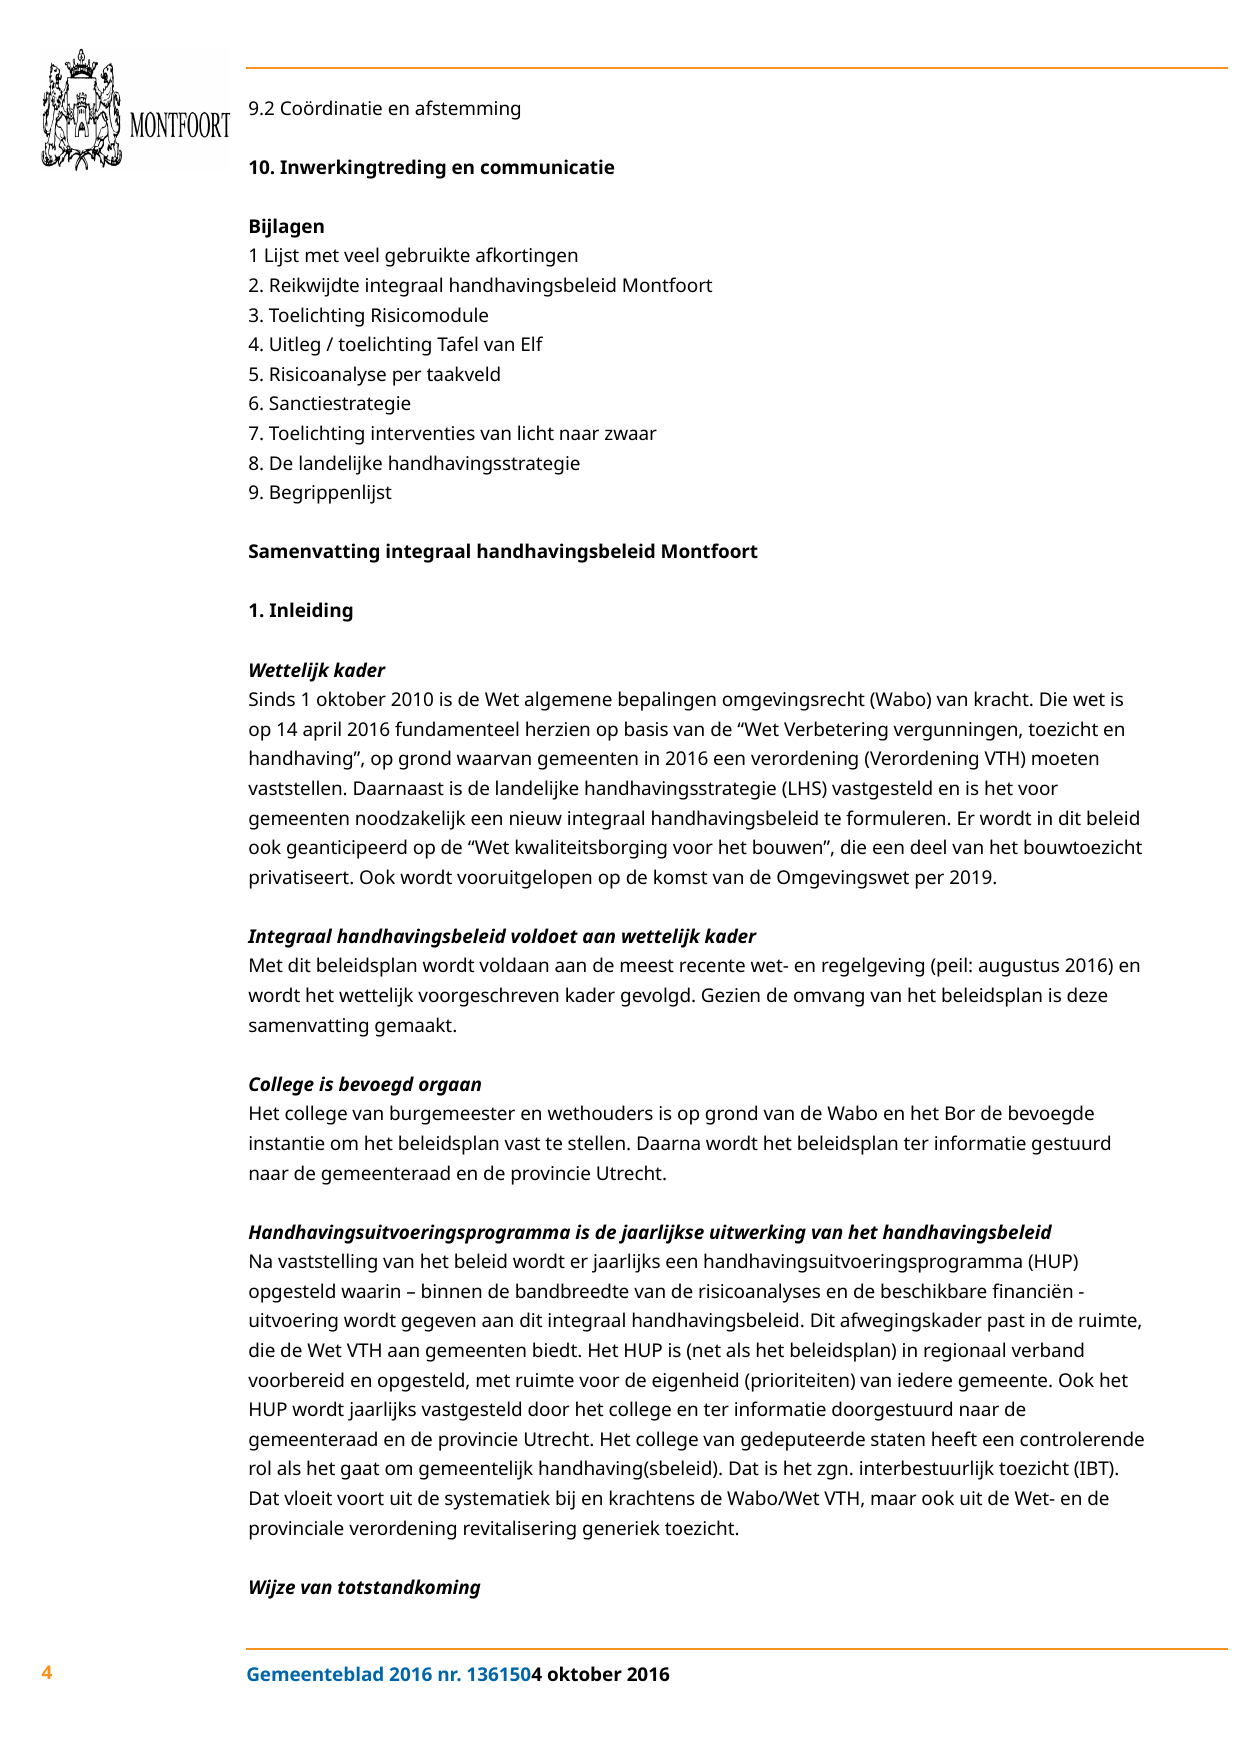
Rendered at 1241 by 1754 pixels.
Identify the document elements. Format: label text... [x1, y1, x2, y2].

text 4. Uitleg / toelichting Tafel van Elf [248, 331, 1152, 357]
text 6. Sanctiestrategie [248, 391, 1152, 416]
text Wijze van totstandkoming [248, 1574, 1152, 1600]
text 3. Toelichting Risicomodule [248, 302, 1152, 328]
text Samenvatting integraal handhavingsbeleid Montfoort [248, 538, 1152, 564]
text Bijlagen [248, 213, 1152, 239]
picture [41, 47, 231, 172]
text 9.2 Coördinatie en afstemming [248, 95, 1152, 121]
text 7. Toelichting interventies van licht naar zwaar [248, 420, 1152, 446]
text Integraal handhavingsbeleid voldoet aan wettelijk kader [248, 923, 1152, 949]
text 5. Risicoanalyse per taakveld [248, 361, 1152, 387]
text Wettelijk kader [248, 657, 1152, 683]
text Met dit beleidsplan wordt voldaan aan de meest recente wet- en regelgeving (peil: augustus 2016) en wordt het wettelijk voorgeschreven kader gevolgd. Gezien de omvang van het beleidsplan is deze samenvatting gemaakt. [248, 953, 1152, 1038]
text 8. De landelijke handhavingsstrategie [248, 450, 1152, 476]
text 2. Reikwijdte integraal handhavingsbeleid Montfoort [248, 272, 1152, 298]
text Het college van burgemeester en wethouders is op grond van de Wabo en het Bor de bevoegde instantie om het beleidsplan vast te stellen. Daarna wordt het beleidsplan ter informatie gestuurd naar de gemeenteraad en de provincie Utrecht. [248, 1101, 1152, 1186]
text 10. Inwerkingtreding en communicatie [248, 154, 1152, 180]
text 9. Begrippenlijst [248, 479, 1152, 505]
text Na vaststelling van het beleid wordt er jaarlijks een handhavingsuitvoeringsprogramma (HUP) opgesteld waarin – binnen de bandbreedte van de risicoanalyses en de beschikbare financiën - uitvoering wordt gegeven aan dit integraal handhavingsbeleid. Dit afwegingskader past in de ruimte, die de Wet VTH aan gemeenten biedt. Het HUP is (net als het beleidsplan) in regionaal verband voorbereid en opgesteld, met ruimte voor de eigenheid (prioriteiten) van iedere gemeente. Ook het HUP wordt jaarlijks vastgesteld door het college en ter informatie doorgestuurd naar de gemeenteraad en de provincie Utrecht. Het college van gedeputeerde staten heeft een controlerende rol als het gaat om gemeentelijk handhaving(sbeleid). Dat is het zgn. interbestuurlijk toezicht (IBT). Dat vloeit voort uit de systematiek bij en krachtens de Wabo/Wet VTH, maar ook uit de Wet- en de provinciale verordening revitalisering generiek toezicht. [248, 1248, 1152, 1541]
text Sinds 1 oktober 2010 is de Wet algemene bepalingen omgevingsrecht (Wabo) van kracht. Die wet is op 14 april 2016 fundamenteel herzien op basis van de “Wet Verbetering vergunningen, toezicht en handhaving”, op grond waarvan gemeenten in 2016 een verordening (Verordening VTH) moeten vaststellen. Daarnaast is de landelijke handhavingsstrategie (LHS) vastgesteld en is het voor gemeenten noodzakelijk een nieuw integraal handhavingsbeleid te formuleren. Er wordt in dit beleid ook geanticipeerd op de “Wet kwaliteitsborging voor het bouwen”, die een deel van het bouwtoezicht privatiseert. Ook wordt vooruitgelopen op de komst van de Omgevingswet per 2019. [248, 686, 1152, 890]
text 1 Lijst met veel gebruikte afkortingen [248, 243, 1152, 268]
text 1. Inleiding [248, 598, 1152, 623]
text Handhavingsuitvoeringsprogramma is de jaarlijkse uitwerking van het handhavingsbeleid [248, 1219, 1152, 1245]
text College is bevoegd orgaan [248, 1071, 1152, 1097]
